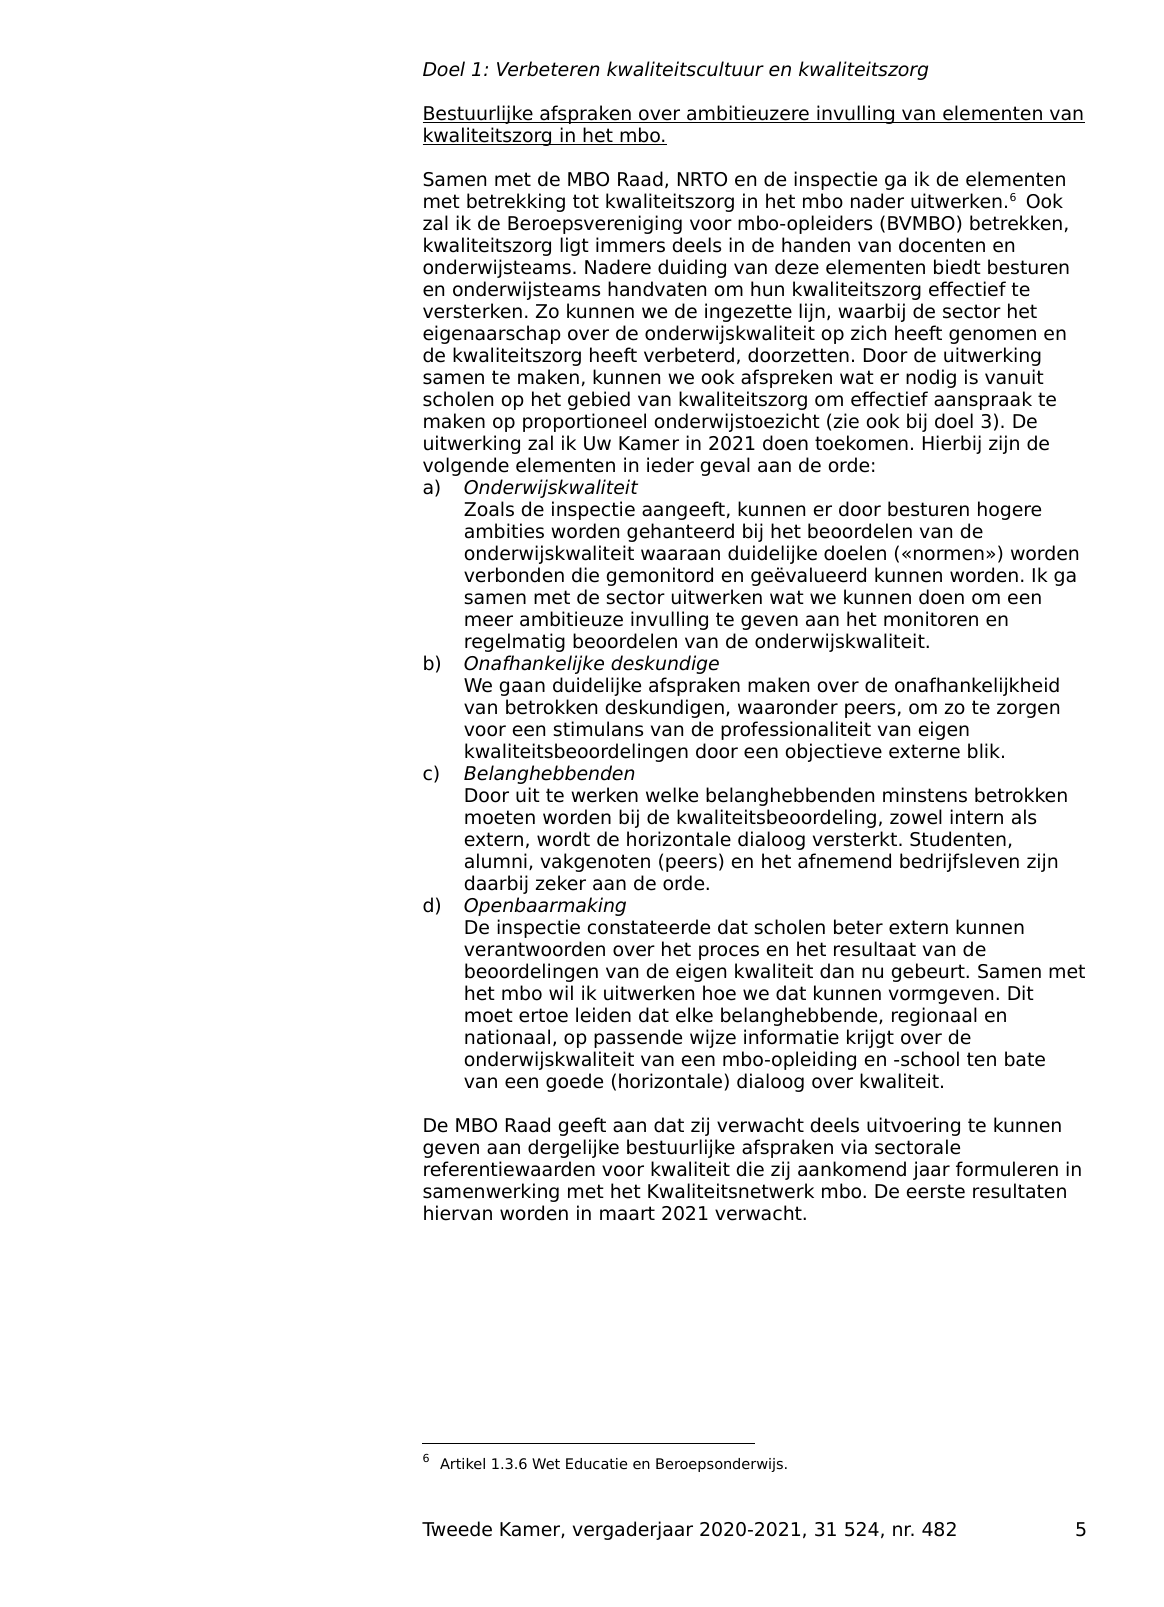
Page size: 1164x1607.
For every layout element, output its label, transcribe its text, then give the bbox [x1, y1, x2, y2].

text c) Belanghebbenden [422, 763, 1087, 785]
text d) Openbaarmaking [422, 895, 1087, 917]
text De MBO Raad geeft aan dat zij verwacht deels uitvoering te kunnen geven aan dergelijke bestuurlijke afspraken via sectorale referentiewaarden voor kwaliteit die zij aankomend jaar formuleren in samenwerking met het Kwaliteitsnetwerk mbo. De eerste resultaten hiervan worden in maart 2021 verwacht. [422, 1115, 1087, 1224]
text Samen met de MBO Raad, NRTO en de inspectie ga ik de elementen met betrekking tot kwaliteitszorg in het mbo nader uitwerken. Ook zal ik de Beroepsvereniging voor mbo-opleiders (BVMBO) betrekken, kwaliteitszorg ligt immers deels in de handen van docenten en onderwijsteams. Nadere duiding van deze elementen biedt besturen en onderwijsteams handvaten om hun kwaliteitszorg effectief te versterken. Zo kunnen we de ingezette lijn, waarbij de sector het eigenaarschap over de onderwijskwaliteit op zich heeft genomen en de kwaliteitszorg heeft verbeterd, doorzetten. Door de uitwerking samen te maken, kunnen we ook afspreken wat er nodig is vanuit scholen op het gebied van kwaliteitszorg om effectief aanspraak te maken op proportioneel onderwijstoezicht (zie ook bij doel 3). De uitwerking zal ik Uw Kamer in 2021 doen toekomen. Hierbij zijn de volgende elementen in ieder geval aan de orde: [422, 169, 1087, 477]
text Artikel 1.3.6 Wet Educatie en Beroepsonderwijs. [422, 1452, 1087, 1474]
text a) Onderwijskwaliteit [422, 477, 1087, 499]
text De inspectie constateerde dat scholen beter extern kunnen verantwoorden over het proces en het resultaat van de beoordelingen van de eigen kwaliteit dan nu gebeurt. Samen met het mbo wil ik uitwerken hoe we dat kunnen vormgeven. Dit moet ertoe leiden dat elke belanghebbende, regionaal en nationaal, op passende wijze informatie krijgt over de onderwijskwaliteit van een mbo-opleiding en -school ten bate van een goede (horizontale) dialoog over kwaliteit. [464, 917, 1087, 1092]
subtitle Doel 1: Verbeteren kwaliteitscultuur en kwaliteitszorg [422, 59, 1087, 81]
subtitle Bestuurlijke afspraken over ambitieuzere invulling van elementen van kwaliteitszorg in het mbo. [422, 103, 1087, 147]
text b) Onafhankelijke deskundige [422, 653, 1087, 675]
text We gaan duidelijke afspraken maken over de onafhankelijkheid van betrokken deskundigen, waaronder peers, om zo te zorgen voor een stimulans van de professionaliteit van eigen kwaliteitsbeoordelingen door een objectieve externe blik. [464, 675, 1087, 763]
text Door uit te werken welke belanghebbenden minstens betrokken moeten worden bij de kwaliteitsbeoordeling, zowel intern als extern, wordt de horizontale dialoog versterkt. Studenten, alumni, vakgenoten (peers) en het afnemend bedrijfsleven zijn daarbij zeker aan de orde. [464, 785, 1087, 895]
text Zoals de inspectie aangeeft, kunnen er door besturen hogere ambities worden gehanteerd bij het beoordelen van de onderwijskwaliteit waaraan duidelijke doelen («normen») worden verbonden die gemonitord en geëvalueerd kunnen worden. Ik ga samen met de sector uitwerken wat we kunnen doen om een meer ambitieuze invulling te geven aan het monitoren en regelmatig beoordelen van de onderwijskwaliteit. [464, 499, 1087, 653]
